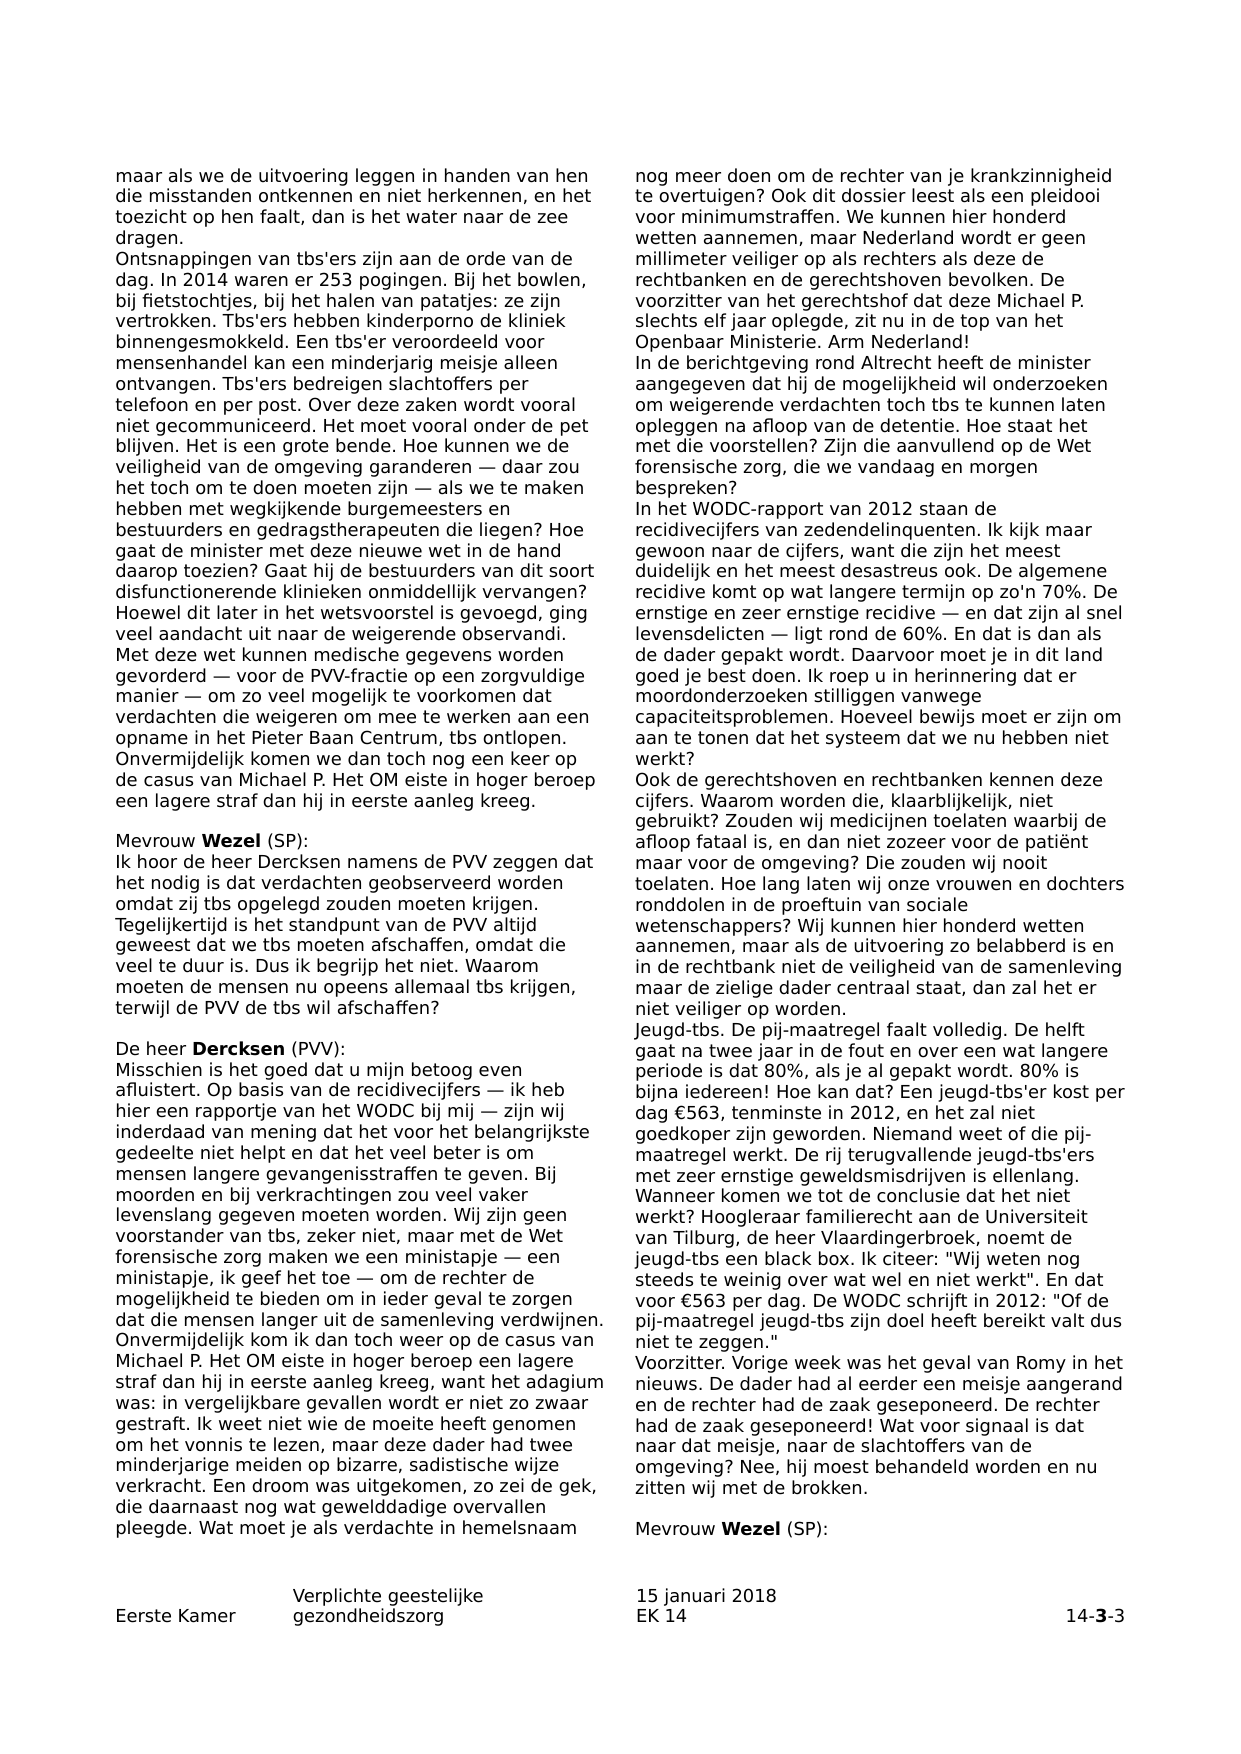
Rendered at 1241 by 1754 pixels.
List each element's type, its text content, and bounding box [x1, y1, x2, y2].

text Ik hoor de heer Dercksen namens de PVV zeggen dat het nodig is dat verdachten geobserveerd worden omdat zij tbs opgelegd zouden moeten krijgen. Tegelijkertijd is het standpunt van de PVV altijd geweest dat we tbs moeten afschaffen, omdat die veel te duur is. Dus ik begrijp het niet. Waarom moeten de mensen nu opeens allemaal tbs krijgen, terwijl de PVV de tbs wil afschaffen? [115, 852, 605, 1018]
text Voorzitter. Vorige week was het geval van Romy in het nieuws. De dader had al eerder een meisje aangerand en de rechter had de zaak geseponeerd. De rechter had de zaak geseponeerd! Wat voor signaal is dat naar dat meisje, naar de slachtoffers van de omgeving? Nee, hij moest behandeld worden en nu zitten wij met de brokken. [635, 1353, 1125, 1499]
text Misschien is het goed dat u mijn betoog even afluistert. Op basis van de recidivecijfers — ik heb hier een rapportje van het WODC bij mij — zijn wij inderdaad van mening dat het voor het belangrijkste gedeelte niet helpt en dat het veel beter is om mensen langere gevangenisstraffen te geven. Bij moorden en bij verkrachtingen zou veel vaker levenslang gegeven moeten worden. Wij zijn geen voorstander van tbs, zeker niet, maar met de Wet forensische zorg maken we een ministapje — een ministapje, ik geef het toe — om de rechter de mogelijkheid te bieden om in ieder geval te zorgen dat die mensen langer uit de samenleving verdwijnen. [115, 1059, 605, 1330]
text nog meer doen om de rechter van je krankzinnigheid te overtuigen? Ook dit dossier leest als een pleidooi voor minimumstraffen. We kunnen hier honderd wetten aannemen, maar Nederland wordt er geen millimeter veiliger op als rechters als deze de rechtbanken en de gerechtshoven bevolken. De voorzitter van het gerechtshof dat deze Michael P. slechts elf jaar oplegde, zit nu in de top van het Openbaar Ministerie. Arm Nederland! [635, 165, 1125, 353]
text maar als we de uitvoering leggen in handen van hen die misstanden ontkennen en niet herkennen, en het toezicht op hen faalt, dan is het water naar de zee dragen. [115, 165, 605, 249]
text De heer Dercksen (PVV): [115, 1038, 605, 1059]
text Onvermijdelijk kom ik dan toch weer op de casus van Michael P. Het OM eiste in hoger beroep een lagere straf dan hij in eerste aanleg kreeg, want het adagium was: in vergelijkbare gevallen wordt er niet zo zwaar gestraft. Ik weet niet wie de moeite heeft genomen om het vonnis te lezen, maar deze dader had twee minderjarige meiden op bizarre, sadistische wijze verkracht. Een droom was uitgekomen, zo zei de gek, die daarnaast nog wat gewelddadige overvallen pleegde. Wat moet je als verdachte in hemelsnaam [115, 1330, 605, 1538]
text Mevrouw Wezel (SP): [115, 831, 605, 852]
text Ook de gerechtshoven en rechtbanken kennen deze cijfers. Waarom worden die, klaarblijkelijk, niet gebruikt? Zouden wij medicijnen toelaten waarbij de afloop fataal is, en dan niet zozeer voor de patiënt maar voor de omgeving? Die zouden wij nooit toelaten. Hoe lang laten wij onze vrouwen en dochters ronddolen in de proeftuin van sociale wetenschappers? Wij kunnen hier honderd wetten aannemen, maar als de uitvoering zo belabberd is en in de rechtbank niet de veiligheid van de samenleving maar de zielige dader centraal staat, dan zal het er niet veiliger op worden. [635, 769, 1125, 1019]
text Jeugd-tbs. De pij-maatregel faalt volledig. De helft gaat na twee jaar in de fout en over een wat langere periode is dat 80%, als je al gepakt wordt. 80% is bijna iedereen! Hoe kan dat? Een jeugd-tbs'er kost per dag €563, tenminste in 2012, en het zal niet goedkoper zijn geworden. Niemand weet of die pij-maatregel werkt. De rij terugvallende jeugd-tbs'ers met zeer ernstige geweldsmisdrijven is ellenlang. Wanneer komen we tot de conclusie dat het niet werkt? Hoogleraar familierecht aan de Universiteit van Tilburg, de heer Vlaardingerbroek, noemt de jeugd-tbs een black box. Ik citeer: "Wij weten nog steeds te weinig over wat wel en niet werkt". En dat voor €563 per dag. De WODC schrijft in 2012: "Of de pij-maatregel jeugd-tbs zijn doel heeft bereikt valt dus niet te zeggen." [635, 1019, 1125, 1353]
text Mevrouw Wezel (SP): [635, 1519, 1125, 1539]
text Ontsnappingen van tbs'ers zijn aan de orde van de dag. In 2014 waren er 253 pogingen. Bij het bowlen, bij fietstochtjes, bij het halen van patatjes: ze zijn vertrokken. Tbs'ers hebben kinderporno de kliniek binnengesmokkeld. Een tbs'er veroordeeld voor mensenhandel kan een minderjarig meisje alleen ontvangen. Tbs'ers bedreigen slachtoffers per telefoon en per post. Over deze zaken wordt vooral niet gecommuniceerd. Het moet vooral onder de pet blijven. Het is een grote bende. Hoe kunnen we de veiligheid van de omgeving garanderen — daar zou het toch om te doen moeten zijn — als we te maken hebben met wegkijkende burgemeesters en bestuurders en gedragstherapeuten die liegen? Hoe gaat de minister met deze nieuwe wet in de hand daarop toezien? Gaat hij de bestuurders van dit soort disfunctionerende klinieken onmiddellijk vervangen? [115, 249, 605, 603]
text Hoewel dit later in het wetsvoorstel is gevoegd, ging veel aandacht uit naar de weigerende observandi. Met deze wet kunnen medische gegevens worden gevorderd — voor de PVV-fractie op een zorgvuldige manier — om zo veel mogelijk te voorkomen dat verdachten die weigeren om mee te werken aan een opname in het Pieter Baan Centrum, tbs ontlopen. Onvermijdelijk komen we dan toch nog een keer op de casus van Michael P. Het OM eiste in hoger beroep een lagere straf dan hij in eerste aanleg kreeg. [115, 603, 605, 811]
text In de berichtgeving rond Altrecht heeft de minister aangegeven dat hij de mogelijkheid wil onderzoeken om weigerende verdachten toch tbs te kunnen laten opleggen na afloop van de detentie. Hoe staat het met die voorstellen? Zijn die aanvullend op de Wet forensische zorg, die we vandaag en morgen bespreken? [635, 353, 1125, 499]
text In het WODC-rapport van 2012 staan de recidivecijfers van zedendelinquenten. Ik kijk maar gewoon naar de cijfers, want die zijn het meest duidelijk en het meest desastreus ook. De algemene recidive komt op wat langere termijn op zo'n 70%. De ernstige en zeer ernstige recidive — en dat zijn al snel levensdelicten — ligt rond de 60%. En dat is dan als de dader gepakt wordt. Daarvoor moet je in dit land goed je best doen. Ik roep u in herinnering dat er moordonderzoeken stilliggen vanwege capaciteitsproblemen. Hoeveel bewijs moet er zijn om aan te tonen dat het systeem dat we nu hebben niet werkt? [635, 499, 1125, 769]
